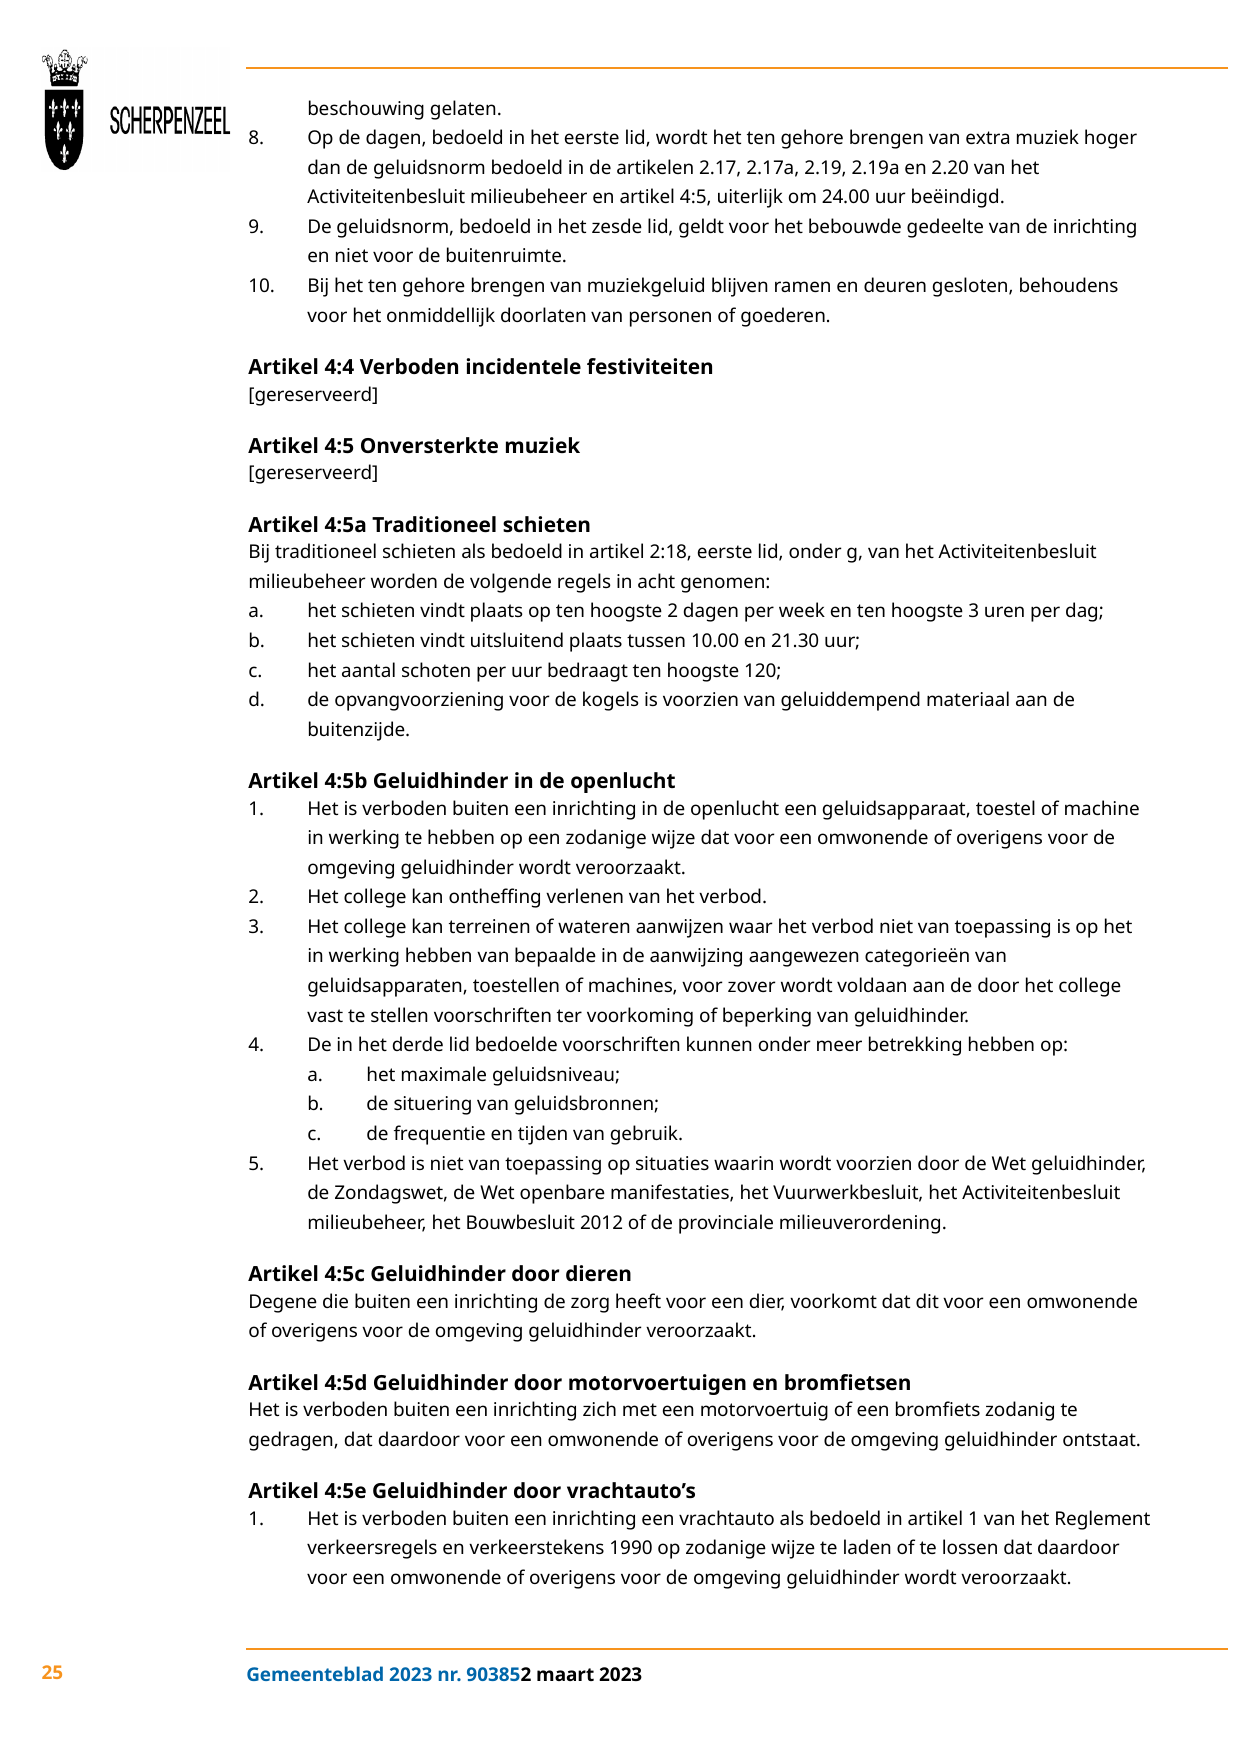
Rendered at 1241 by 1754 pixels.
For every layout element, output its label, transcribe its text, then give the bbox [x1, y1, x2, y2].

list het schieten vindt uitsluitend plaats tussen 10.00 en 21.30 uur; [248, 627, 1152, 653]
text Artikel 4:5 Onversterkte muziek [248, 431, 1152, 459]
list Het college kan ontheffing verlenen van het verbod. [248, 883, 1152, 909]
text Het is verboden buiten een inrichting zich met een motorvoertuig of een bromfiets zodanig te gedragen, dat daardoor voor een omwonende of overigens voor de omgeving geluidhinder ontstaat. [248, 1396, 1152, 1452]
text [gereserveerd] [248, 459, 1152, 485]
list de opvangvoorziening voor de kogels is voorzien van geluiddempend materiaal aan de buitenzijde. [248, 686, 1152, 742]
picture [41, 47, 231, 172]
list Het college kan terreinen of wateren aanwijzen waar het verbod niet van toepassing is op het in werking hebben van bepaalde in de aanwijzing aangewezen categorieën van geluidsapparaten, toestellen of machines, voor zover wordt voldaan aan de door het college vast te stellen voorschriften ter voorkoming of beperking van geluidhinder. [248, 913, 1152, 1028]
list Het is verboden buiten een inrichting een vrachtauto als bedoeld in artikel 1 van het Reglement verkeersregels en verkeerstekens 1990 op zodanige wijze te laden of te lossen dat daardoor voor een omwonende of overigens voor de omgeving geluidhinder wordt veroorzaakt. [248, 1505, 1152, 1589]
list De geluidsnorm, bedoeld in het zesde lid, geldt voor het bebouwde gedeelte van de inrichting en niet voor de buitenruimte. [248, 213, 1152, 268]
list het maximale geluidsniveau; [307, 1061, 1152, 1087]
text Artikel 4:5c Geluidhinder door dieren [248, 1259, 1152, 1288]
text Artikel 4:5a Traditioneel schieten [248, 510, 1152, 538]
list Het verbod is niet van toepassing op situaties waarin wordt voorzien door de Wet geluidhinder, de Zondagswet, de Wet openbare manifestaties, het Vuurwerkbesluit, het Activiteitenbesluit milieubeheer, het Bouwbesluit 2012 of de provinciale milieuverordening. [248, 1150, 1152, 1235]
list De in het derde lid bedoelde voorschriften kunnen onder meer betrekking hebben op: [248, 1031, 1152, 1057]
text Bij traditioneel schieten als bedoeld in artikel 2:18, eerste lid, onder g, van het Activiteitenbesluit milieubeheer worden de volgende regels in acht genomen: [248, 538, 1152, 594]
list de frequentie en tijden van gebruik. [307, 1120, 1152, 1146]
text Artikel 4:5d Geluidhinder door motorvoertuigen en bromfietsen [248, 1368, 1152, 1396]
list beschouwing gelaten. [248, 95, 1152, 121]
text Artikel 4:5e Geluidhinder door vrachtauto’s [248, 1476, 1152, 1505]
list de situering van geluidsbronnen; [307, 1091, 1152, 1116]
text [gereserveerd] [248, 381, 1152, 406]
list Op de dagen, bedoeld in het eerste lid, wordt het ten gehore brengen van extra muziek hoger dan de geluidsnorm bedoeld in de artikelen 2.17, 2.17a, 2.19, 2.19a en 2.20 van het Activiteitenbesluit milieubeheer en artikel 4:5, uiterlijk om 24.00 uur beëindigd. [248, 124, 1152, 209]
list Het is verboden buiten een inrichting in de openlucht een geluidsapparaat, toestel of machine in werking te hebben op een zodanige wijze dat voor een omwonende of overigens voor de omgeving geluidhinder wordt veroorzaakt. [248, 795, 1152, 880]
list het schieten vindt plaats op ten hoogste 2 dagen per week en ten hoogste 3 uren per dag; [248, 598, 1152, 623]
text Artikel 4:5b Geluidhinder in de openlucht [248, 766, 1152, 795]
list Bij het ten gehore brengen van muziekgeluid blijven ramen en deuren gesloten, behoudens voor het onmiddellijk doorlaten van personen of goederen. [248, 272, 1152, 328]
text Artikel 4:4 Verboden incidentele festiviteiten [248, 352, 1152, 381]
text Degene die buiten een inrichting de zorg heeft voor een dier, voorkomt dat dit voor een omwonende of overigens voor de omgeving geluidhinder veroorzaakt. [248, 1288, 1152, 1343]
list het aantal schoten per uur bedraagt ten hoogste 120; [248, 657, 1152, 682]
